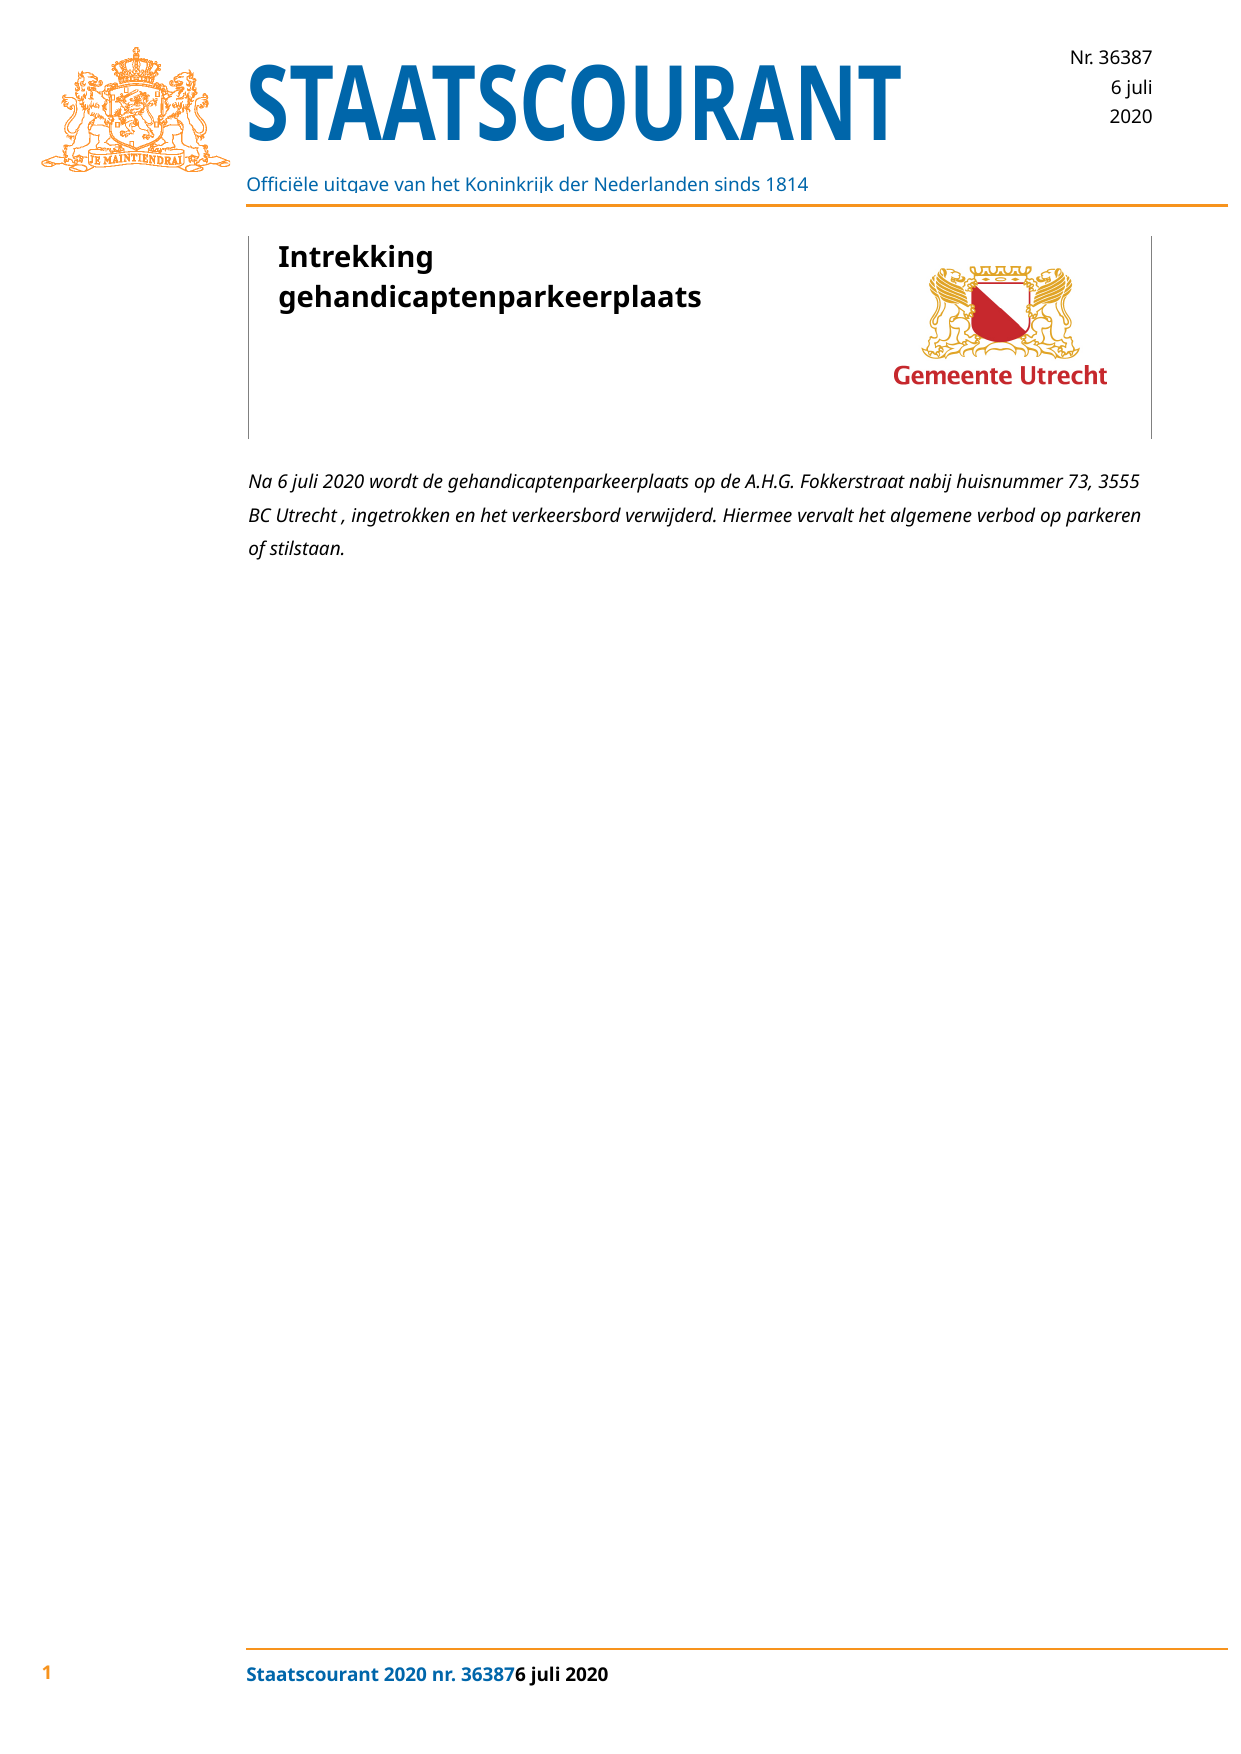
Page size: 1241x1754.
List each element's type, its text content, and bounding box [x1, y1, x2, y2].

table_header [1119, 236, 1151, 413]
table_header [850, 236, 882, 413]
picture [41, 47, 231, 172]
table_header [850, 414, 1151, 439]
picture [882, 236, 1119, 414]
text Na 6 juli 2020 wordt de gehandicaptenparkeerplaats op de A.H.G. Fokkerstraat nabij huisnummer 73, 3555 BC Utrecht , ingetrokken en het verkeersbord verwijderd. Hiermee vervalt het algemene verbod op parkeren of stilstaan. [248, 469, 1152, 561]
table_header Intrekking gehandicaptenparkeerplaats [249, 236, 850, 439]
